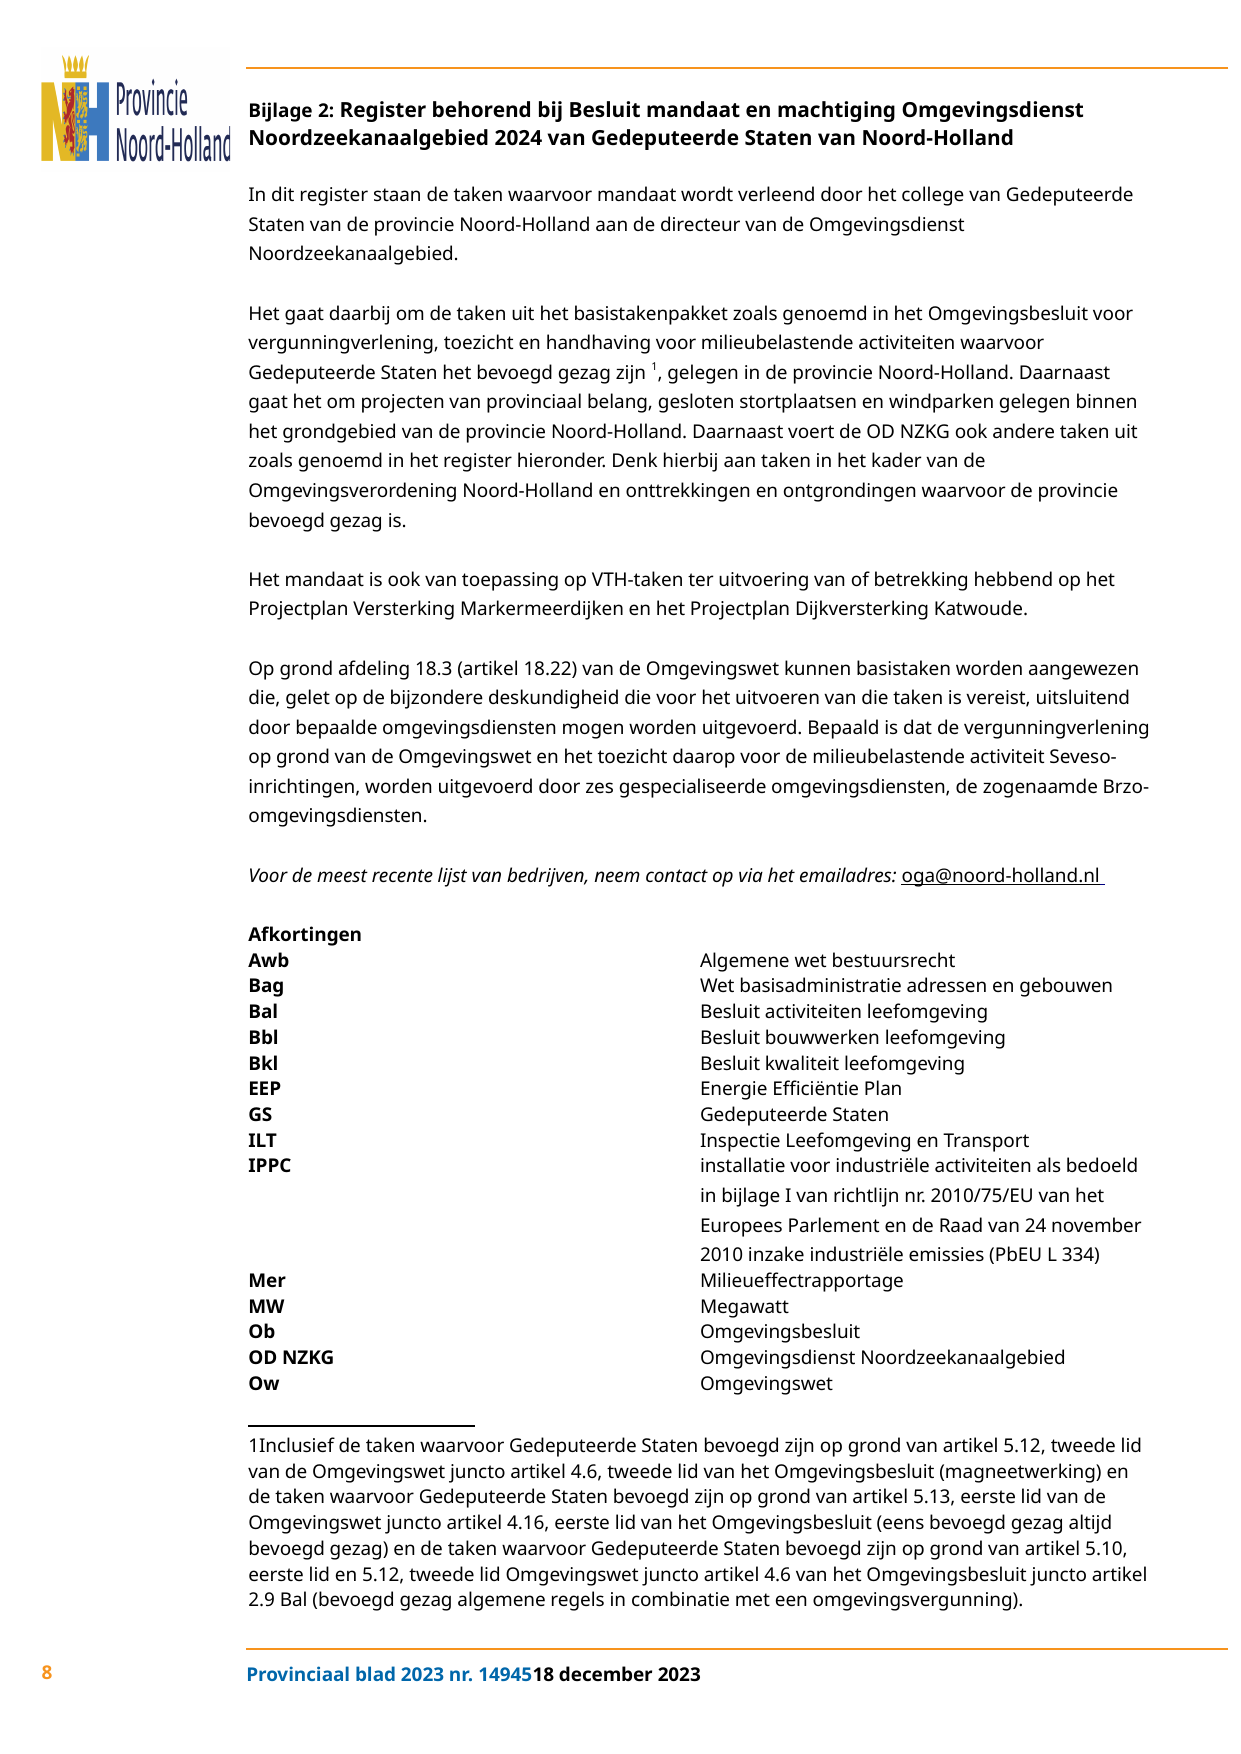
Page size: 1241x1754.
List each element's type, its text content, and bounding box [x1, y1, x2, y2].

table_cell Awb [248, 947, 700, 972]
text Inclusief de taken waarvoor Gedeputeerde Staten bevoegd zijn op grond van artikel 5.12, tweede lid van de Omgevingswet juncto artikel 4.6, tweede lid van het Omgevingsbesluit (magneetwerking) en de taken waarvoor Gedeputeerde Staten bevoegd zijn op grond van artikel 5.13, eerste lid van de Omgevingswet juncto artikel 4.16, eerste lid van het Omgevingsbesluit (eens bevoegd gezag altijd bevoegd gezag) en de taken waarvoor Gedeputeerde Staten bevoegd zijn op grond van artikel 5.10, eerste lid en 5.12, tweede lid Omgevingswet juncto artikel 4.6 van het Omgevingsbesluit juncto artikel 2.9 Bal (bevoegd gezag algemene regels in combinatie met een omgevingsvergunning). [248, 1432, 1152, 1612]
table_cell Wet basisadministratie adressen en gebouwen [700, 973, 1152, 998]
table_cell Omgevingswet [700, 1370, 1152, 1396]
table_cell Gedeputeerde Staten [700, 1101, 1152, 1127]
table_cell Ob [248, 1319, 700, 1344]
table_cell Bkl [248, 1050, 700, 1075]
table_cell Bal [248, 998, 700, 1024]
table_cell ILT [248, 1127, 700, 1153]
table_cell GS [248, 1101, 700, 1127]
table_cell IPPC [248, 1153, 700, 1267]
table_cell Besluit kwaliteit leefomgeving [700, 1050, 1152, 1075]
table_cell Inspectie Leefomgeving en Transport [700, 1127, 1152, 1153]
table_header Afkortingen [248, 921, 1152, 947]
table_cell Megawatt [700, 1293, 1152, 1318]
text Het gaat daarbij om de taken uit het basistakenpakket zoals genoemd in het Omgevingsbesluit voor vergunningverlening, toezicht en handhaving voor milieubelastende activiteiten waarvoor Gedeputeerde Staten het bevoegd gezag zijn , gelegen in de provincie Noord-Holland. Daarnaast gaat het om projecten van provinciaal belang, gesloten stortplaatsen en windparken gelegen binnen het grondgebied van de provincie Noord-Holland. Daarnaast voert de OD NZKG ook andere taken uit zoals genoemd in het register hieronder. Denk hierbij aan taken in het kader van de Omgevingsverordening Noord-Holland en onttrekkingen en ontgrondingen waarvoor de provincie bevoegd gezag is. [248, 300, 1152, 532]
table_cell Energie Efficiëntie Plan [700, 1075, 1152, 1101]
picture [41, 47, 231, 172]
table_cell MW [248, 1293, 700, 1318]
table_cell installatie voor industriële activiteiten als bedoeld in bijlage I van richtlijn nr. 2010/75/EU van het Europees Parlement en de Raad van 24 november 2010 inzake industriële emissies (PbEU L 334) [700, 1153, 1152, 1267]
text Voor de meest recente lijst van bedrijven, neem contact op via het emailadres: oga@noord-holland.nl [248, 862, 1152, 887]
text Bijlage 2: Register behorend bij Besluit mandaat en machtiging Omgevingsdienst Noordzeekanaalgebied 2024 van Gedeputeerde Staten van Noord-Holland [248, 95, 1152, 152]
text Op grond afdeling 18.3 (artikel 18.22) van de Omgevingswet kunnen basistaken worden aangewezen die, gelet op de bijzondere deskundigheid die voor het uitvoeren van die taken is vereist, uitsluitend door bepaalde omgevingsdiensten mogen worden uitgevoerd. Bepaald is dat de vergunningverlening op grond van de Omgevingswet en het toezicht daarop voor de milieubelastende activiteit Seveso-inrichtingen, worden uitgevoerd door zes gespecialiseerde omgevingsdiensten, de zogenaamde Brzo-omgevingsdiensten. [248, 655, 1152, 828]
text Het mandaat is ook van toepassing op VTH-taken ter uitvoering van of betrekking hebbend op het Projectplan Versterking Markermeerdijken en het Projectplan Dijkversterking Katwoude. [248, 566, 1152, 621]
text In dit register staan de taken waarvoor mandaat wordt verleend door het college van Gedeputeerde Staten van de provincie Noord-Holland aan de directeur van de Omgevingsdienst Noordzeekanaalgebied. [248, 181, 1152, 266]
table_cell Mer [248, 1267, 700, 1293]
table_cell Bbl [248, 1024, 700, 1050]
table_cell Milieueffectrapportage [700, 1267, 1152, 1293]
table_cell Bag [248, 973, 700, 998]
table_cell Omgevingsdienst Noordzeekanaalgebied [700, 1344, 1152, 1370]
table_cell Ow [248, 1370, 700, 1396]
table_cell Algemene wet bestuursrecht [700, 947, 1152, 972]
table_cell EEP [248, 1075, 700, 1101]
table_cell OD NZKG [248, 1344, 700, 1370]
table_cell Omgevingsbesluit [700, 1319, 1152, 1344]
table_cell Besluit bouwwerken leefomgeving [700, 1024, 1152, 1050]
table_cell Besluit activiteiten leefomgeving [700, 998, 1152, 1024]
